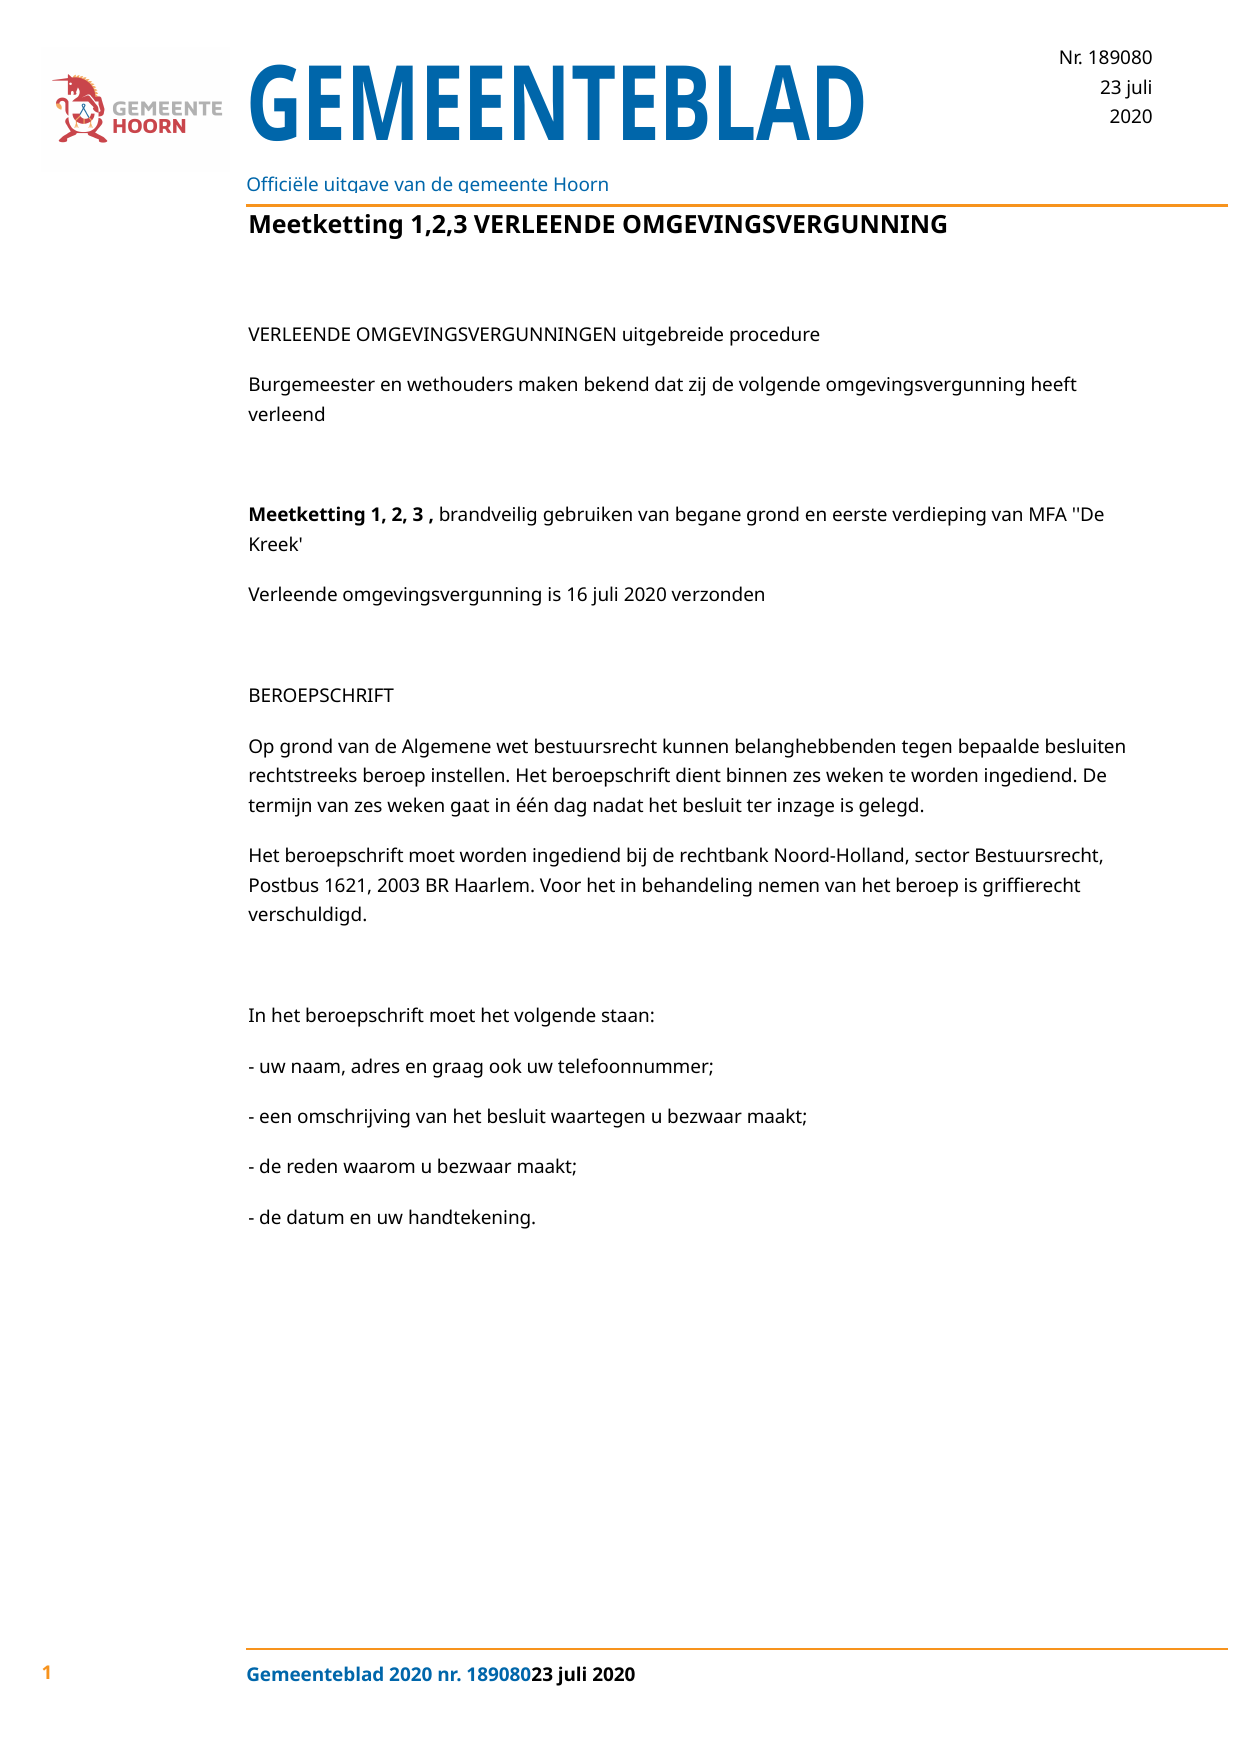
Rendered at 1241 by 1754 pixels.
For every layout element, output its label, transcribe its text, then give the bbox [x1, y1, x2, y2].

text - de datum en uw handtekening. [248, 1204, 1152, 1230]
text Burgemeester en wethouders maken bekend dat zij de volgende omgevingsvergunning heeft verleend [248, 371, 1152, 426]
text - de reden waarom u bezwaar maakt; [248, 1154, 1152, 1179]
picture [41, 47, 231, 172]
text - uw naam, adres en graag ook uw telefoonnummer; [248, 1053, 1152, 1078]
text In het beroepschrift moet het volgende staan: [248, 1002, 1152, 1028]
text Op grond van de Algemene wet bestuursrecht kunnen belanghebbenden tegen bepaalde besluiten rechtstreeks beroep instellen. Het beroepschrift dient binnen zes weken te worden ingediend. De termijn van zes weken gaat in één dag nadat het besluit ter inzage is gelegd. [248, 733, 1152, 818]
text Meetketting 1,2,3 VERLEENDE OMGEVINGSVERGUNNING [248, 207, 1152, 241]
text Meetketting 1, 2, 3 , brandveilig gebruiken van begane grond en eerste verdieping van MFA ''De Kreek' [248, 502, 1152, 557]
text - een omschrijving van het besluit waartegen u bezwaar maakt; [248, 1103, 1152, 1129]
text Verleende omgevingsvergunning is 16 juli 2020 verzonden [248, 582, 1152, 607]
text VERLEENDE OMGEVINGSVERGUNNINGEN uitgebreide procedure [248, 321, 1152, 346]
text BEROEPSCHRIFT [248, 682, 1152, 708]
text Het beroepschrift moet worden ingediend bij de rechtbank Noord-Holland, sector Bestuursrecht, Postbus 1621, 2003 BR Haarlem. Voor het in behandeling nemen van het beroep is griffierecht verschuldigd. [248, 842, 1152, 927]
